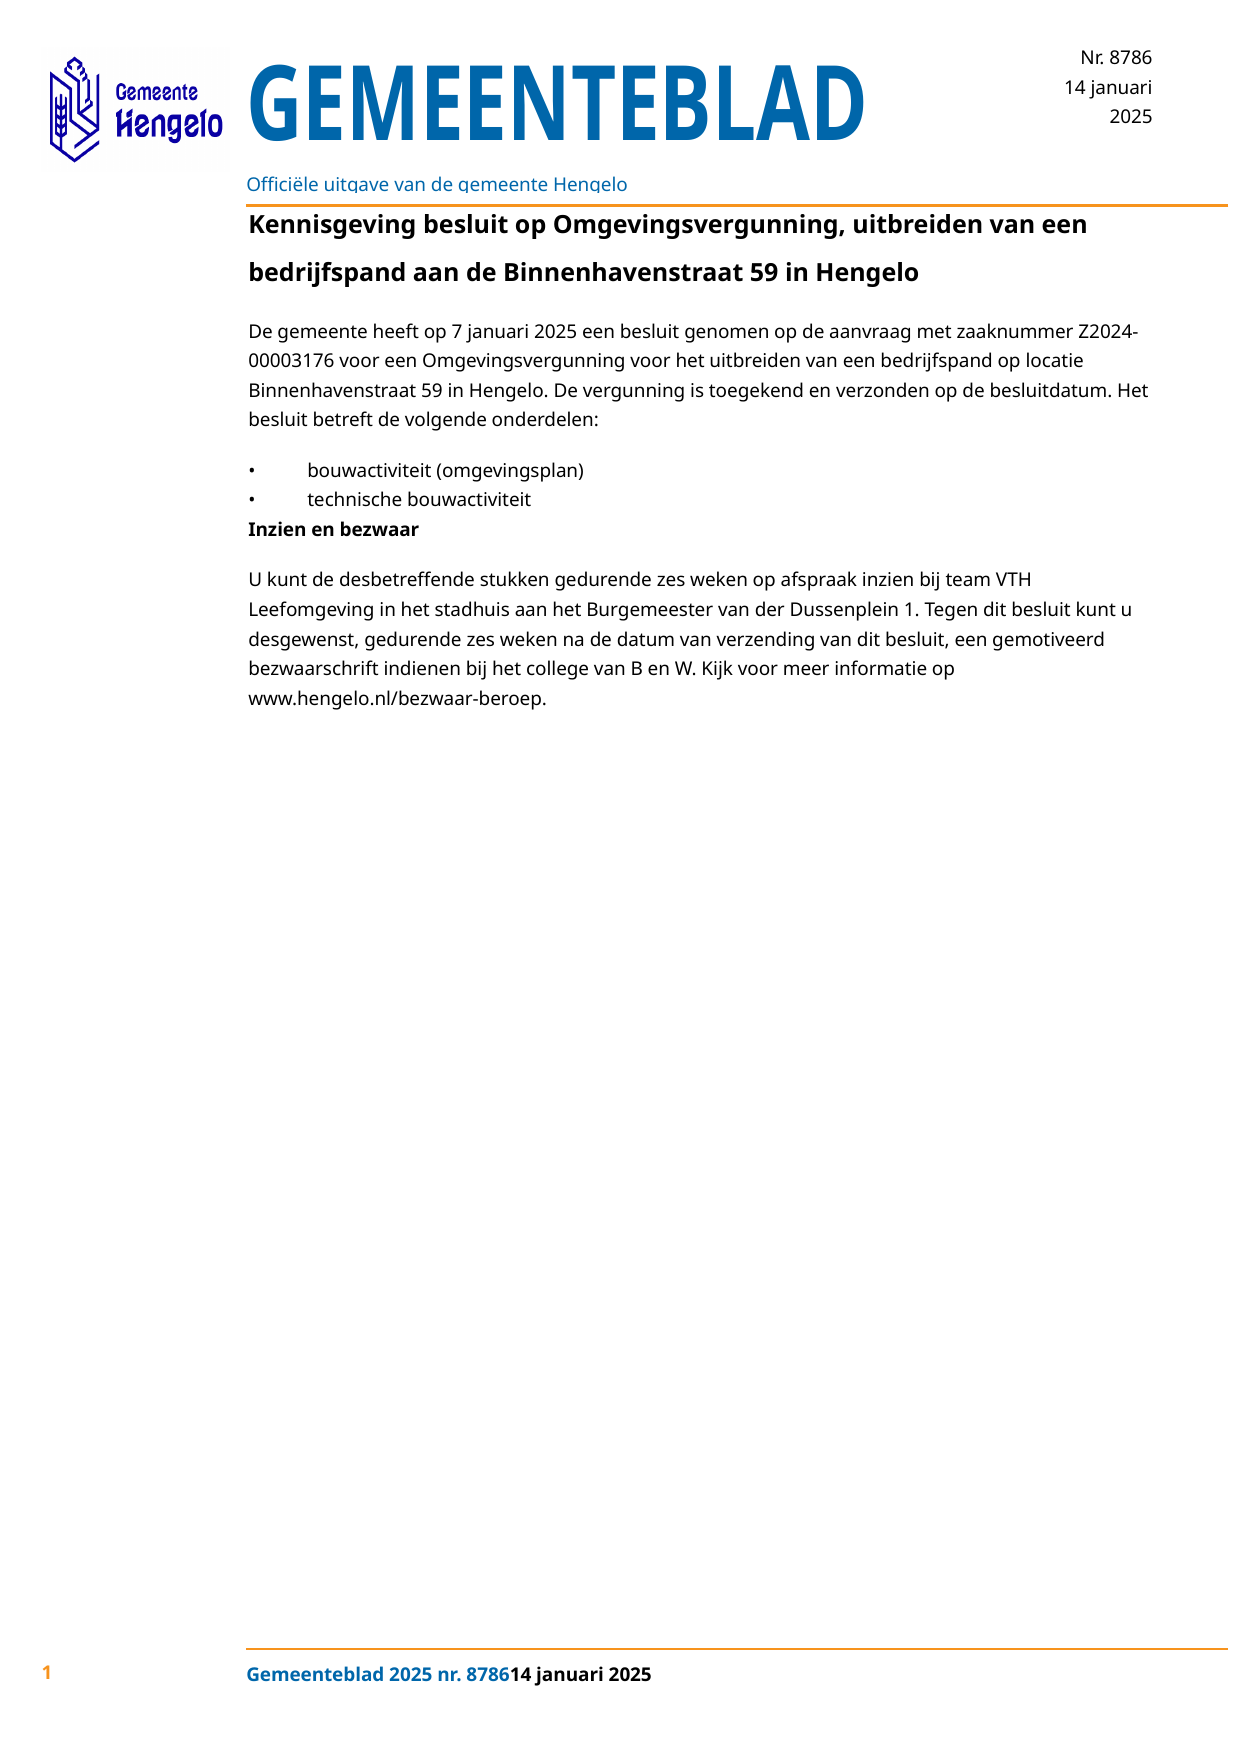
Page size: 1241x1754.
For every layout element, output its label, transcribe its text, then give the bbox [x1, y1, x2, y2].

text Inzien en bezwaar [248, 516, 1152, 542]
text Kennisgeving besluit op Omgevingsvergunning, uitbreiden van een bedrijfspand aan de Binnenhavenstraat 59 in Hengelo [248, 207, 1152, 288]
text U kunt de desbetreffende stukken gedurende zes weken op afspraak inzien bij team VTH Leefomgeving in het stadhuis aan het Burgemeester van der Dussenplein 1. Tegen dit besluit kunt u desgewenst, gedurende zes weken na de datum van verzending van dit besluit, een gemotiveerd bezwaarschrift indienen bij het college van B en W. Kijk voor meer informatie op www.hengelo.nl/bezwaar-beroep. [248, 567, 1152, 711]
list bouwactiviteit (omgevingsplan) [248, 457, 1152, 483]
picture [41, 47, 231, 172]
list technische bouwactiviteit [248, 487, 1152, 512]
text De gemeente heeft op 7 januari 2025 een besluit genomen op de aanvraag met zaaknummer Z2024-00003176 voor een Omgevingsvergunning voor het uitbreiden van een bedrijfspand op locatie Binnenhavenstraat 59 in Hengelo. De vergunning is toegekend en verzonden op de besluitdatum. Het besluit betreft de volgende onderdelen: [248, 318, 1152, 432]
